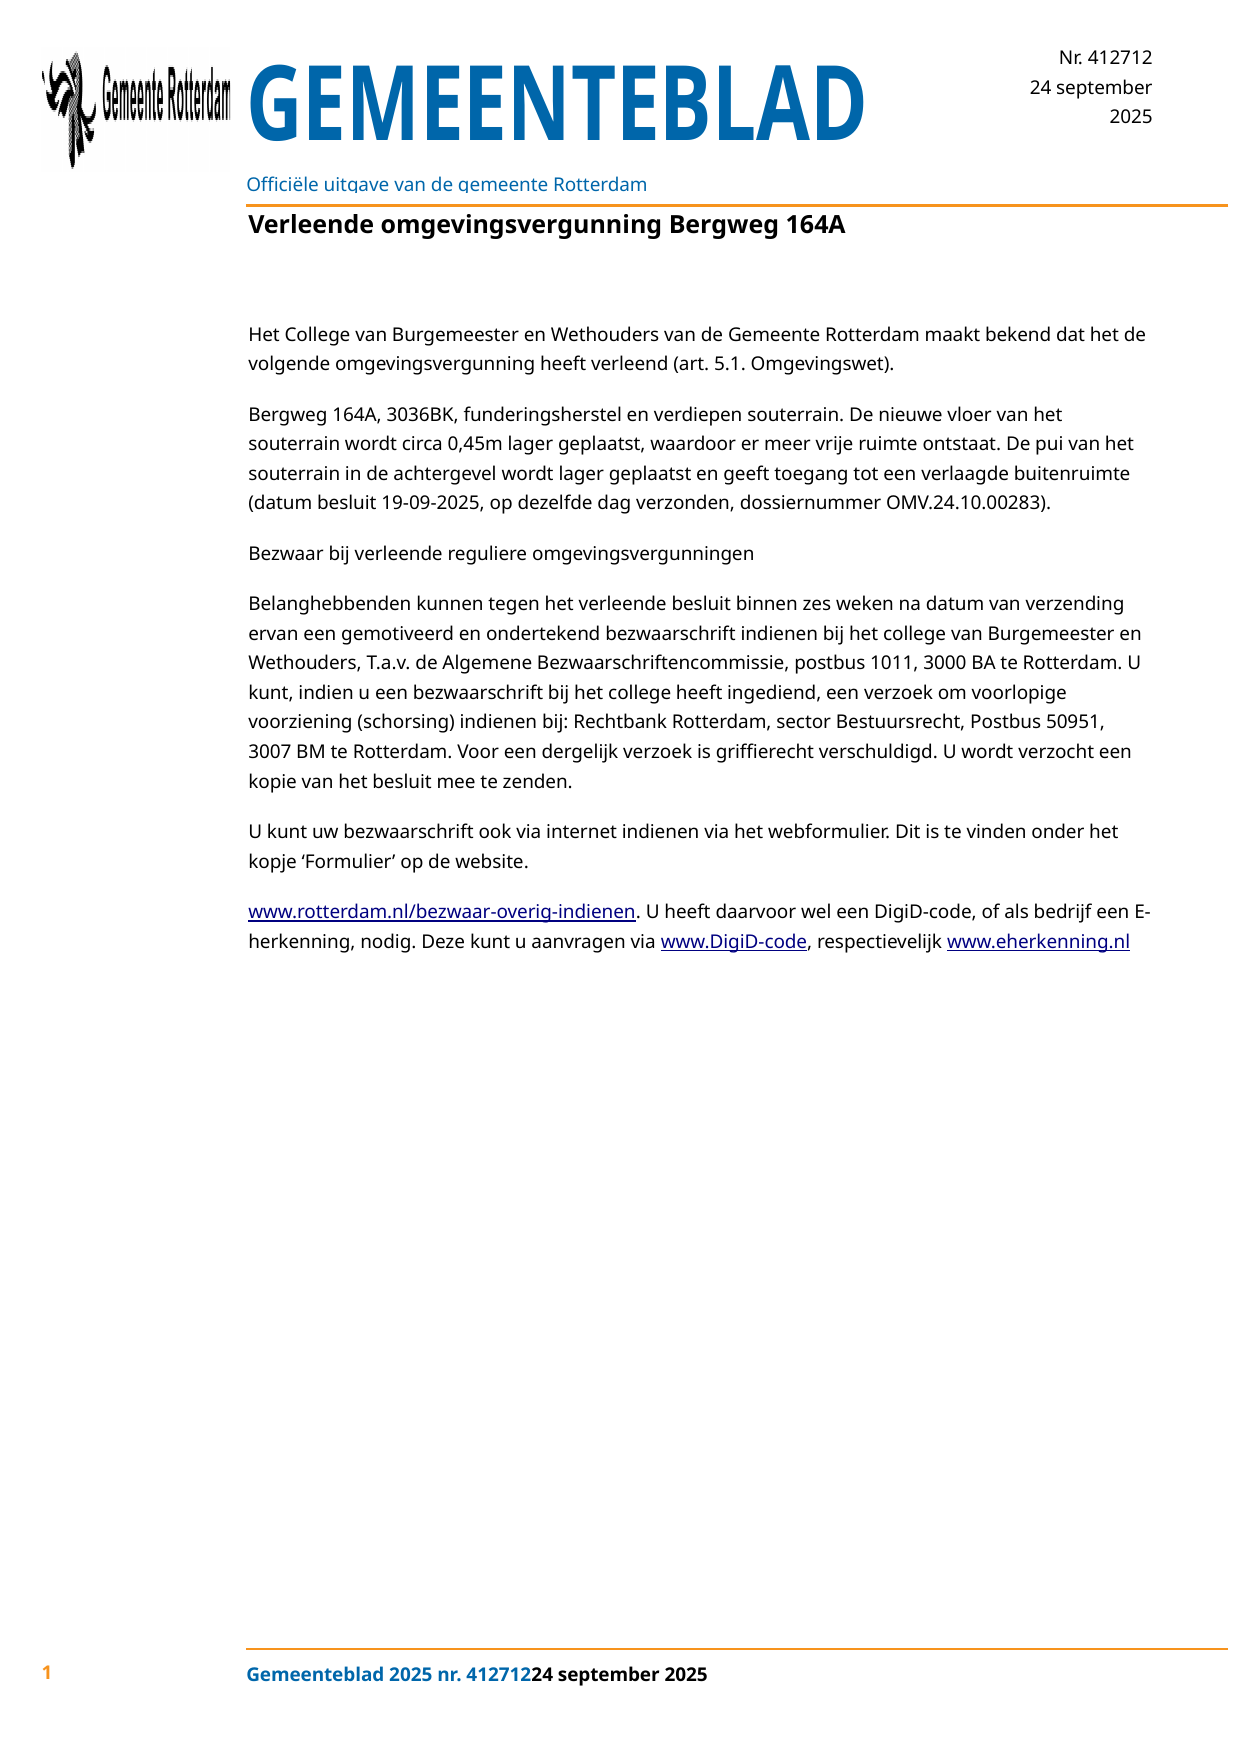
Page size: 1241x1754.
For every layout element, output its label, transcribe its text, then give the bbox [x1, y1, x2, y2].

text www.rotterdam.nl/bezwaar-overig-indienen. U heeft daarvoor wel een DigiD-code, of als bedrijf een E-herkenning, nodig. Deze kunt u aanvragen via www.DigiD-code, respectievelijk www.eherkenning.nl [248, 898, 1152, 953]
text Belanghebbenden kunnen tegen het verleende besluit binnen zes weken na datum van verzending ervan een gemotiveerd en ondertekend bezwaarschrift indienen bij het college van Burgemeester en Wethouders, T.a.v. de Algemene Bezwaarschriftencommissie, postbus 1011, 3000 BA te Rotterdam. U kunt, indien u een bezwaarschrift bij het college heeft ingediend, een verzoek om voorlopige voorziening (schorsing) indienen bij: Rechtbank Rotterdam, sector Bestuursrecht, Postbus 50951, 3007 BM te Rotterdam. Voor een dergelijk verzoek is griffierecht verschuldigd. U wordt verzocht een kopie van het besluit mee te zenden. [248, 590, 1152, 793]
text Verleende omgevingsvergunning Bergweg 164A [248, 207, 1152, 241]
text Het College van Burgemeester en Wethouders van de Gemeente Rotterdam maakt bekend dat het de volgende omgevingsvergunning heeft verleend (art. 5.1. Omgevingswet). [248, 321, 1152, 376]
picture [41, 47, 231, 172]
text U kunt uw bezwaarschrift ook via internet indienen via het webformulier. Dit is te vinden onder het kopje ‘Formulier’ op de website. [248, 818, 1152, 873]
text Bergweg 164A, 3036BK, funderingsherstel en verdiepen souterrain. De nieuwe vloer van het souterrain wordt circa 0,45m lager geplaatst, waardoor er meer vrije ruimte ontstaat. De pui van het souterrain in de achtergevel wordt lager geplaatst en geeft toegang tot een verlaagde buitenruimte (datum besluit 19-09-2025, op dezelfde dag verzonden, dossiernummer OMV.24.10.00283). [248, 401, 1152, 515]
text Bezwaar bij verleende reguliere omgevingsvergunningen [248, 540, 1152, 566]
